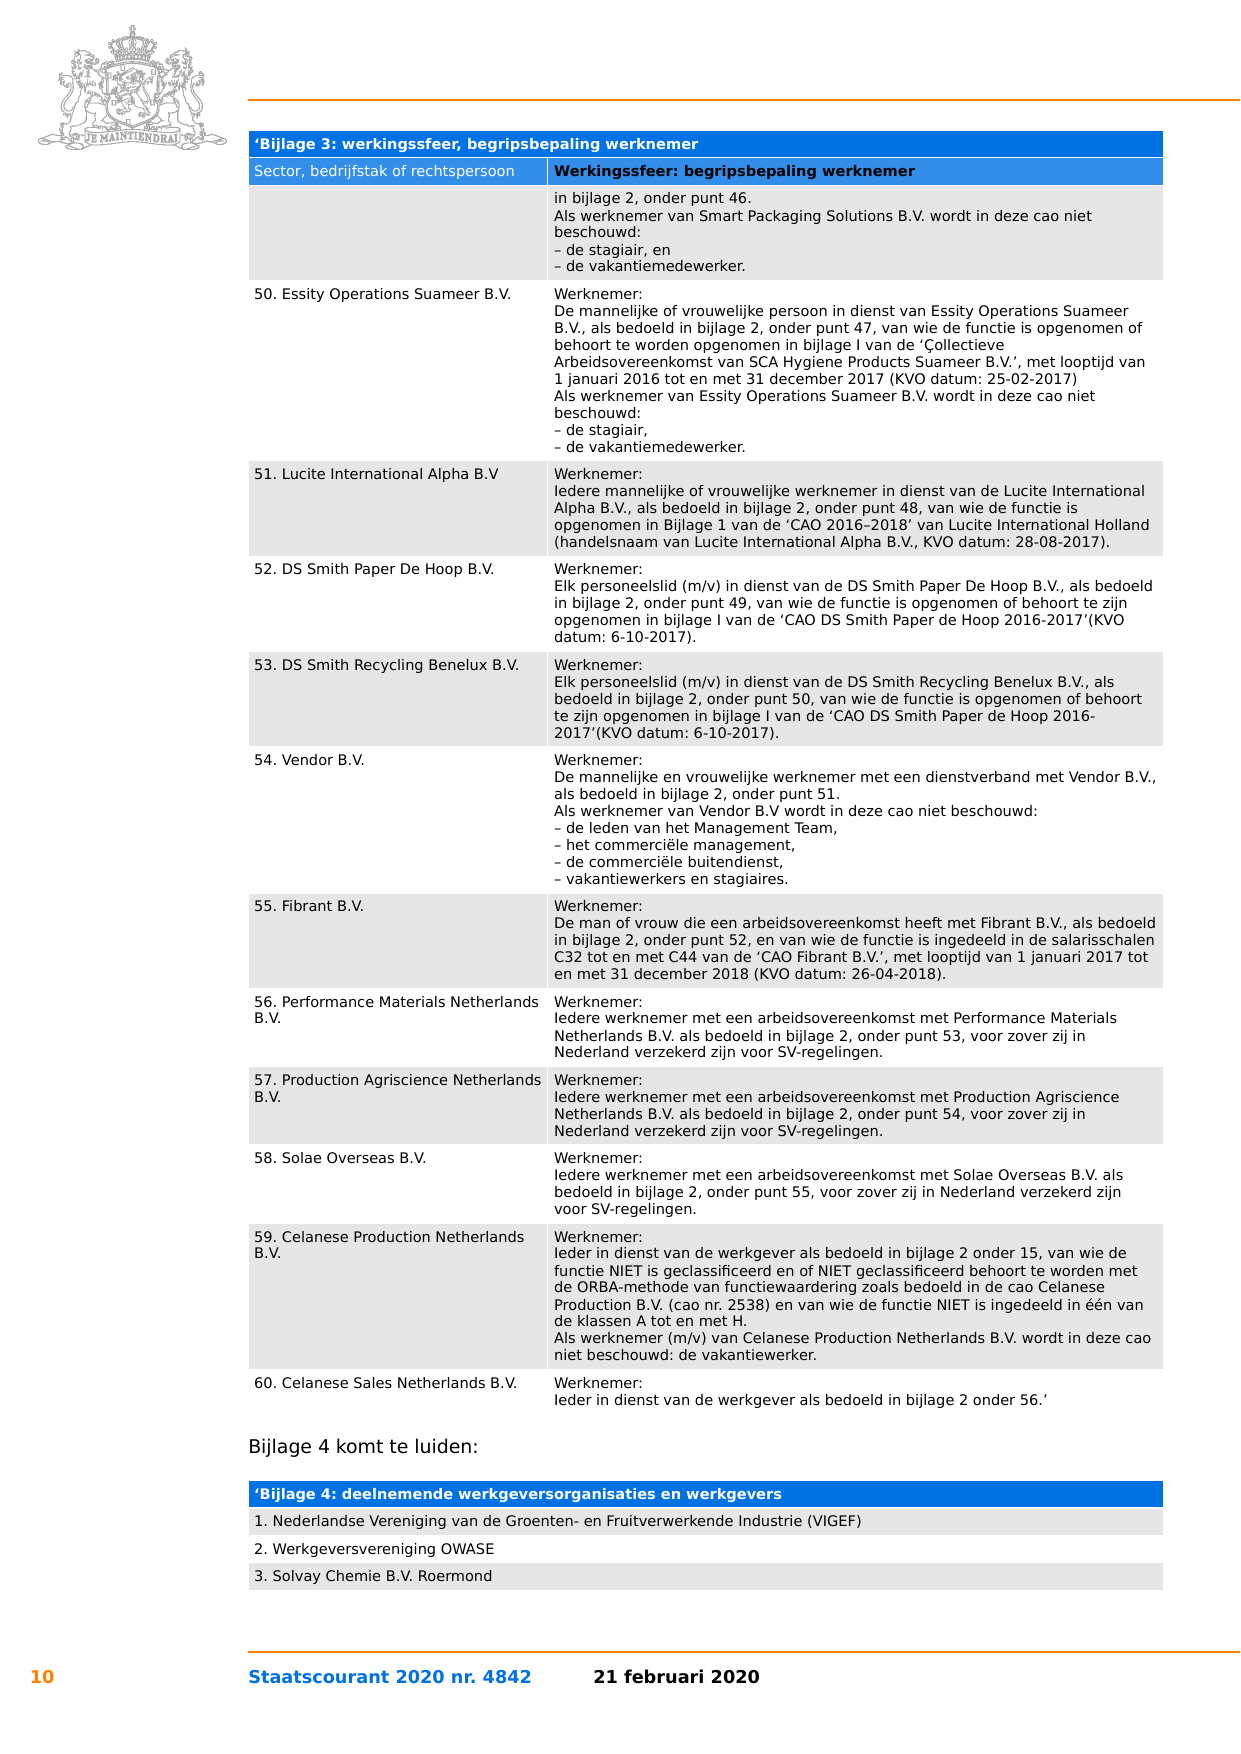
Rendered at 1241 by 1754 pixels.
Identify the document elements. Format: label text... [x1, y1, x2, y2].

table_cell Werknemer: Iedere werknemer met een arbeidsovereenkomst met Performance Materials Netherlands B.V. als bedoeld in bijlage 2, onder punt 53, voor zover zij in Nederland verzekerd zijn voor SV-regelingen. [548, 989, 1163, 1066]
table_header ‘Bijlage 3: werkingssfeer, begripsbepaling werknemer [249, 131, 1163, 157]
table_cell Werknemer: Ieder in dienst van de werkgever als bedoeld in bijlage 2 onder 15, van wie de functie NIET is geclassificeerd en of NIET geclassificeerd behoort te worden met de ORBA-methode van functiewaardering zoals bedoeld in de cao Celanese Production B.V. (cao nr. 2538) en van wie de functie NIET is ingedeeld in één van de klassen A tot en met H. Als werknemer (m/v) van Celanese Production Netherlands B.V. wordt in deze cao niet beschouwd: de vakantiewerker. [548, 1224, 1163, 1369]
table_cell 58. Solae Overseas B.V. [249, 1145, 547, 1223]
table_header ‘Bijlage 4: deelnemende werkgeversorganisaties en werkgevers [249, 1481, 1163, 1507]
table_cell 52. DS Smith Paper De Hoop B.V. [249, 557, 547, 651]
table_cell 2. Werkgeversvereniging OWASE [249, 1536, 1163, 1562]
table_cell Sector, bedrijfstak of rechtspersoon [249, 158, 547, 185]
table_cell Werknemer: Iedere werknemer met een arbeidsovereenkomst met Production Agriscience Netherlands B.V. als bedoeld in bijlage 2, onder punt 54, voor zover zij in Nederland verzekerd zijn voor SV-regelingen. [548, 1067, 1163, 1144]
table_cell Werkingssfeer: begripsbepaling werknemer [548, 158, 1163, 185]
table_cell Werknemer: De mannelijke of vrouwelijke persoon in dienst van Essity Operations Suameer B.V., als bedoeld in bijlage 2, onder punt 47, van wie de functie is opgenomen of behoort te worden opgenomen in bijlage I van de ‘Çollectieve Arbeidsovereenkomst van SCA Hygiene Products Suameer B.V.’, met looptijd van 1 januari 2016 tot en met 31 december 2017 (KVO datum: 25-02-2017) Als werknemer van Essity Operations Suameer B.V. wordt in deze cao niet beschouwd: – de stagiair, – de vakantiemedewerker. [548, 281, 1163, 460]
table_cell 50. Essity Operations Suameer B.V. [249, 281, 547, 460]
table_cell Werknemer: Iedere mannelijke of vrouwelijke werknemer in dienst van de Lucite International Alpha B.V., als bedoeld in bijlage 2, onder punt 48, van wie de functie is opgenomen in Bijlage 1 van de ‘CAO 2016–2018’ van Lucite International Holland (handelsnaam van Lucite International Alpha B.V., KVO datum: 28-08-2017). [548, 461, 1163, 556]
table_cell 53. DS Smith Recycling Benelux B.V. [249, 652, 547, 746]
table_cell 56. Performance Materials Netherlands B.V. [249, 989, 547, 1066]
table_cell in bijlage 2, onder punt 46. Als werknemer van Smart Packaging Solutions B.V. wordt in deze cao niet beschouwd: – de stagiair, en – de vakantiemedewerker. [548, 186, 1163, 280]
table_cell Werknemer: Elk personeelslid (m/v) in dienst van de DS Smith Paper De Hoop B.V., als bedoeld in bijlage 2, onder punt 49, van wie de functie is opgenomen of behoort te zijn opgenomen in bijlage I van de ‘CAO DS Smith Paper de Hoop 2016-2017’(KVO datum: 6-10-2017). [548, 557, 1163, 651]
table_cell [249, 186, 547, 280]
table_cell 55. Fibrant B.V. [249, 894, 547, 988]
table_cell Werknemer: De man of vrouw die een arbeidsovereenkomst heeft met Fibrant B.V., als bedoeld in bijlage 2, onder punt 52, en van wie de functie is ingedeeld in de salarisschalen C32 tot en met C44 van de ‘CAO Fibrant B.V.’, met looptijd van 1 januari 2017 tot en met 31 december 2018 (KVO datum: 26-04-2018). [548, 894, 1163, 988]
table_cell 59. Celanese Production Netherlands B.V. [249, 1224, 547, 1369]
table_cell Werknemer: Ieder in dienst van de werkgever als bedoeld in bijlage 2 onder 56.’ [548, 1370, 1163, 1413]
table_cell Werknemer: Iedere werknemer met een arbeidsovereenkomst met Solae Overseas B.V. als bedoeld in bijlage 2, onder punt 55, voor zover zij in Nederland verzekerd zijn voor SV-regelingen. [548, 1145, 1163, 1223]
table_cell 3. Solvay Chemie B.V. Roermond [249, 1563, 1163, 1590]
table_cell 57. Production Agriscience Netherlands B.V. [249, 1067, 547, 1144]
table_cell 51. Lucite International Alpha B.V [249, 461, 547, 556]
text Bijlage 4 komt te luiden: [248, 1436, 1163, 1458]
picture [38, 25, 227, 150]
table_cell 60. Celanese Sales Netherlands B.V. [249, 1370, 547, 1413]
table_cell 1. Nederlandse Vereniging van de Groenten- en Fruitverwerkende Industrie (VIGEF) [249, 1509, 1163, 1535]
table_cell 54. Vendor B.V. [249, 747, 547, 892]
table_cell Werknemer: Elk personeelslid (m/v) in dienst van de DS Smith Recycling Benelux B.V., als bedoeld in bijlage 2, onder punt 50, van wie de functie is opgenomen of behoort te zijn opgenomen in bijlage I van de ‘CAO DS Smith Paper de Hoop 2016-2017’(KVO datum: 6-10-2017). [548, 652, 1163, 746]
table_cell Werknemer: De mannelijke en vrouwelijke werknemer met een dienstverband met Vendor B.V., als bedoeld in bijlage 2, onder punt 51. Als werknemer van Vendor B.V wordt in deze cao niet beschouwd: – de leden van het Management Team, – het commerciële management, – de commerciële buitendienst, – vakantiewerkers en stagiaires. [548, 747, 1163, 892]
